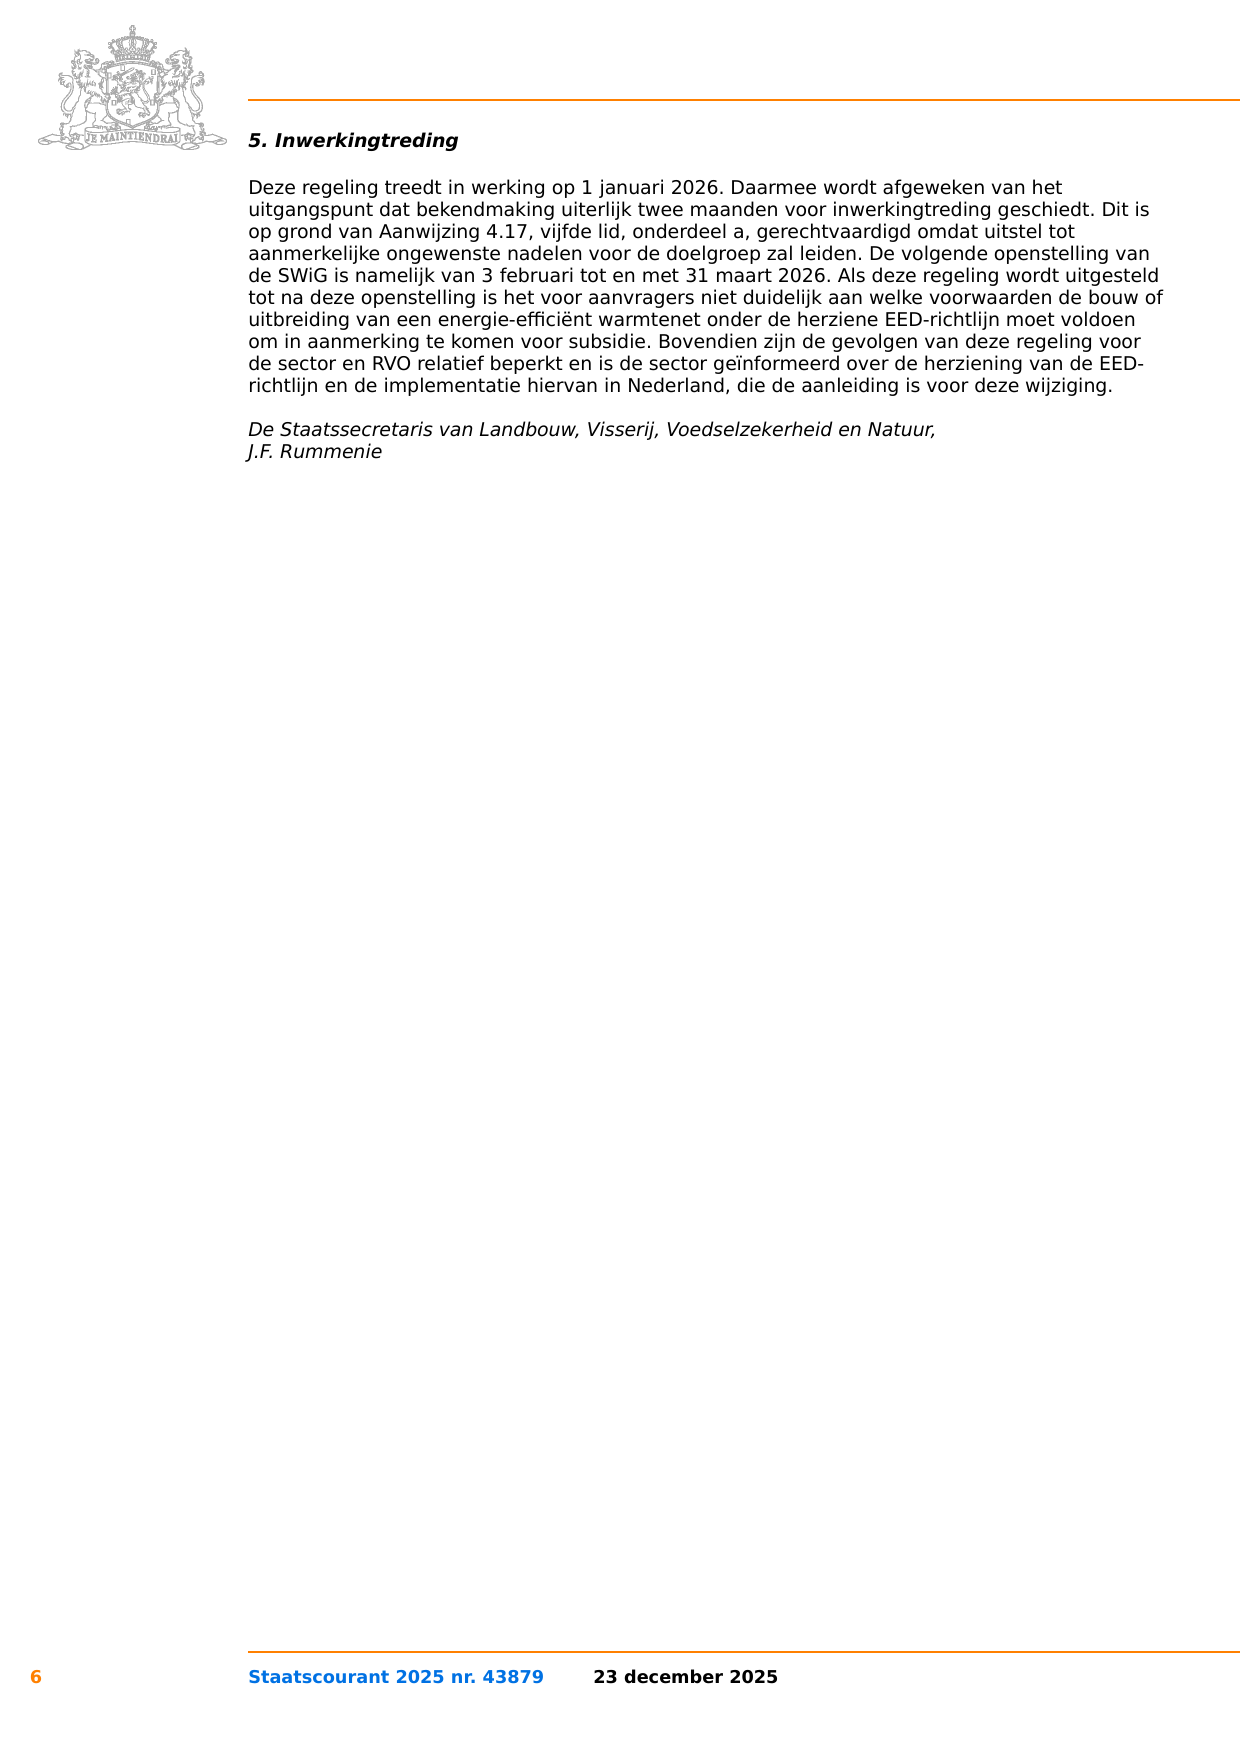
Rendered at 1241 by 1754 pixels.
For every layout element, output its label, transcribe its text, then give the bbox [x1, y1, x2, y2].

subtitle 5. Inwerkingtreding [248, 130, 1163, 152]
text Deze regeling treedt in werking op 1 januari 2026. Daarmee wordt afgeweken van het uitgangspunt dat bekendmaking uiterlijk twee maanden voor inwerkingtreding geschiedt. Dit is op grond van Aanwijzing 4.17, vijfde lid, onderdeel a, gerechtvaardigd omdat uitstel tot aanmerkelijke ongewenste nadelen voor de doelgroep zal leiden. De volgende openstelling van de SWiG is namelijk van 3 februari tot en met 31 maart 2026. Als deze regeling wordt uitgesteld tot na deze openstelling is het voor aanvragers niet duidelijk aan welke voorwaarden de bouw of uitbreiding van een energie-efficiënt warmtenet onder de herziene EED-richtlijn moet voldoen om in aanmerking te komen voor subsidie. Bovendien zijn de gevolgen van deze regeling voor de sector en RVO relatief beperkt en is de sector geïnformeerd over de herziening van de EED-richtlijn en de implementatie hiervan in Nederland, die de aanleiding is voor deze wijziging. [248, 177, 1163, 397]
picture [38, 25, 227, 150]
text De Staatssecretaris van Landbouw, Visserij, Voedselzekerheid en Natuur, J.F. Rummenie [248, 418, 1163, 462]
